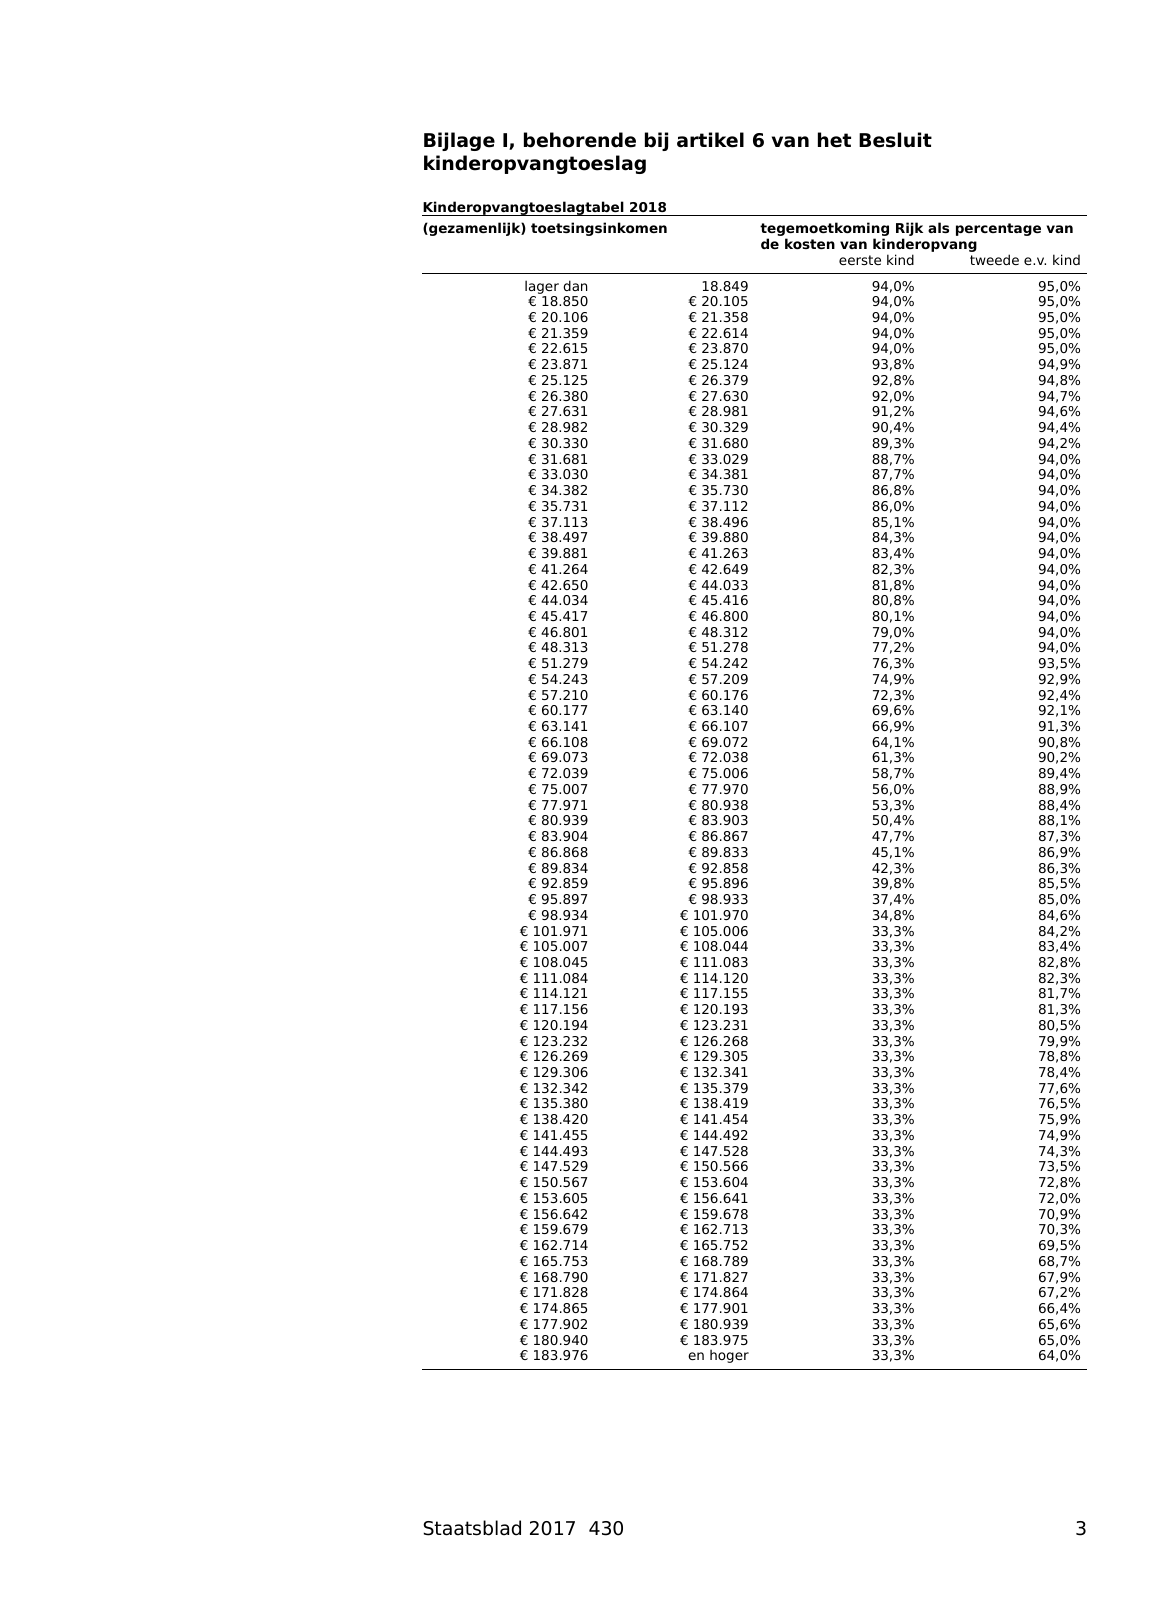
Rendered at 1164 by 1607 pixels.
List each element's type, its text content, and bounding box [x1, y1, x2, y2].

table_cell € 180.939 [588, 1317, 754, 1332]
table_cell € 33.030 [422, 467, 588, 483]
table_cell € 123.231 [588, 1018, 754, 1033]
table_cell € 26.380 [422, 389, 588, 404]
table_cell € 45.416 [588, 593, 754, 609]
table_cell 94,0% [921, 640, 1087, 656]
table_cell 82,3% [921, 971, 1087, 986]
table_cell 33,3% [754, 971, 921, 986]
table_cell 94,0% [921, 577, 1087, 593]
table_cell € 26.379 [588, 373, 754, 388]
table_cell € 174.865 [422, 1301, 588, 1317]
table_cell 33,3% [754, 1049, 921, 1065]
table_cell 91,2% [754, 404, 921, 420]
table_cell € 168.789 [588, 1254, 754, 1269]
table_cell € 66.107 [588, 719, 754, 734]
table_cell 33,3% [754, 1332, 921, 1348]
table_cell € 41.263 [588, 546, 754, 562]
table_cell 94,7% [921, 389, 1087, 404]
table_cell € 54.242 [588, 656, 754, 672]
table_cell 92,0% [754, 389, 921, 404]
table_cell € 95.897 [422, 892, 588, 908]
table_cell 88,4% [921, 798, 1087, 813]
table_cell 70,3% [921, 1222, 1087, 1238]
table_cell 85,1% [754, 514, 921, 530]
table_cell € 35.731 [422, 499, 588, 514]
table_cell € 105.007 [422, 939, 588, 955]
table_cell € 114.121 [422, 986, 588, 1002]
table_cell 33,3% [754, 1081, 921, 1096]
table_cell € 126.269 [422, 1049, 588, 1065]
table_cell € 138.419 [588, 1096, 754, 1112]
table_cell € 159.678 [588, 1206, 754, 1222]
table_cell 33,3% [754, 1175, 921, 1191]
table_cell € 117.156 [422, 1002, 588, 1018]
table_cell 65,6% [921, 1317, 1087, 1332]
table_cell 86,0% [754, 499, 921, 514]
table_cell 80,8% [754, 593, 921, 609]
table_cell € 51.279 [422, 656, 588, 672]
table_cell € 101.970 [588, 908, 754, 923]
table_cell 68,7% [921, 1254, 1087, 1269]
table_cell € 69.073 [422, 750, 588, 766]
table_cell € 20.105 [588, 294, 754, 310]
table_cell 82,3% [754, 562, 921, 577]
table_cell 69,6% [754, 703, 921, 719]
table_cell 95,0% [921, 310, 1087, 326]
table_cell 76,3% [754, 656, 921, 672]
table_cell 33,3% [754, 1285, 921, 1301]
table_cell 85,0% [921, 892, 1087, 908]
table_cell € 54.243 [422, 672, 588, 687]
table_cell 18.849 [588, 274, 754, 294]
table_cell € 147.528 [588, 1144, 754, 1159]
table_cell 73,5% [921, 1159, 1087, 1175]
table_cell 83,4% [921, 939, 1087, 955]
table_cell 33,3% [754, 1191, 921, 1206]
table_cell 33,3% [754, 1065, 921, 1081]
table_cell € 37.112 [588, 499, 754, 514]
table_cell € 46.801 [422, 625, 588, 640]
table_cell € 21.358 [588, 310, 754, 326]
table_cell 67,9% [921, 1269, 1087, 1285]
table_cell 78,4% [921, 1065, 1087, 1081]
table_cell 94,0% [921, 546, 1087, 562]
table_cell € 23.871 [422, 357, 588, 373]
table_cell 92,4% [921, 688, 1087, 703]
table_cell 66,4% [921, 1301, 1087, 1317]
table_cell 81,3% [921, 1002, 1087, 1018]
table_cell € 98.934 [422, 908, 588, 923]
table_cell 95,0% [921, 294, 1087, 310]
table_cell 66,9% [754, 719, 921, 734]
table_cell € 95.896 [588, 876, 754, 892]
table_cell € 162.713 [588, 1222, 754, 1238]
table_cell € 168.790 [422, 1269, 588, 1285]
table_cell 85,5% [921, 876, 1087, 892]
table_cell € 72.039 [422, 766, 588, 782]
table_cell 94,9% [921, 357, 1087, 373]
table_cell € 30.329 [588, 420, 754, 436]
table_cell 94,0% [921, 514, 1087, 530]
table_cell 84,6% [921, 908, 1087, 923]
table_cell € 80.939 [422, 813, 588, 829]
table_cell 76,5% [921, 1096, 1087, 1112]
table_cell € 30.330 [422, 436, 588, 451]
table_cell € 135.379 [588, 1081, 754, 1096]
table_cell 94,8% [921, 373, 1087, 388]
table_cell € 177.901 [588, 1301, 754, 1317]
table_cell 47,7% [754, 829, 921, 845]
table_cell € 25.125 [422, 373, 588, 388]
table_cell € 120.193 [588, 1002, 754, 1018]
table_cell € 126.268 [588, 1034, 754, 1049]
table_cell € 42.649 [588, 562, 754, 577]
table_cell € 111.083 [588, 955, 754, 971]
table_cell € 22.615 [422, 341, 588, 357]
table_cell € 171.827 [588, 1269, 754, 1285]
table_cell € 34.381 [588, 467, 754, 483]
table_cell 37,4% [754, 892, 921, 908]
table_cell € 92.858 [588, 860, 754, 876]
table_cell 45,1% [754, 845, 921, 860]
table_cell 33,3% [754, 1222, 921, 1238]
table_cell € 77.971 [422, 798, 588, 813]
table_cell tegemoetkoming Rijk als percentage van de kosten van kinderopvang [754, 216, 1087, 252]
table_cell 79,0% [754, 625, 921, 640]
table_cell 87,3% [921, 829, 1087, 845]
table_cell 33,3% [754, 1159, 921, 1175]
table_cell € 37.113 [422, 514, 588, 530]
table_cell € 25.124 [588, 357, 754, 373]
table_cell € 60.177 [422, 703, 588, 719]
table_cell 94,0% [921, 483, 1087, 499]
table_cell 84,3% [754, 530, 921, 546]
table_cell 65,0% [921, 1332, 1087, 1348]
table_cell 94,0% [921, 625, 1087, 640]
table_cell € 92.859 [422, 876, 588, 892]
table_cell 94,0% [921, 451, 1087, 467]
table_cell 33,3% [754, 986, 921, 1002]
table_cell € 46.800 [588, 609, 754, 624]
table_cell 94,0% [921, 499, 1087, 514]
table_cell € 156.642 [422, 1206, 588, 1222]
table_header Kinderopvangtoeslagtabel 2018 [422, 199, 1087, 215]
table_cell 90,8% [921, 735, 1087, 750]
table_cell € 180.940 [422, 1332, 588, 1348]
table_cell € 165.753 [422, 1254, 588, 1269]
table_cell € 45.417 [422, 609, 588, 624]
table_cell € 150.566 [588, 1159, 754, 1175]
table_cell € 69.072 [588, 735, 754, 750]
table_cell eerste kind [754, 252, 921, 273]
table_cell € 132.341 [588, 1065, 754, 1081]
table_cell lager dan [422, 274, 588, 294]
table_cell € 171.828 [422, 1285, 588, 1301]
table_cell € 20.106 [422, 310, 588, 326]
table_cell 94,4% [921, 420, 1087, 436]
table_cell € 80.938 [588, 798, 754, 813]
table_cell € 48.313 [422, 640, 588, 656]
table_cell € 57.209 [588, 672, 754, 687]
table_cell 33,3% [754, 1301, 921, 1317]
table_cell 78,8% [921, 1049, 1087, 1065]
table_cell € 114.120 [588, 971, 754, 986]
table_cell 72,3% [754, 688, 921, 703]
table_cell € 28.981 [588, 404, 754, 420]
table_cell 33,3% [754, 1269, 921, 1285]
table_cell 94,0% [921, 562, 1087, 577]
table_cell [588, 252, 754, 273]
table_cell € 77.970 [588, 782, 754, 797]
table_cell 53,3% [754, 798, 921, 813]
table_cell 33,3% [754, 1317, 921, 1332]
table_cell € 48.312 [588, 625, 754, 640]
table_cell € 123.232 [422, 1034, 588, 1049]
table_cell € 31.681 [422, 451, 588, 467]
table_cell € 41.264 [422, 562, 588, 577]
table_cell 77,2% [754, 640, 921, 656]
table_cell € 147.529 [422, 1159, 588, 1175]
table_cell 39,8% [754, 876, 921, 892]
table_cell 33,3% [754, 1018, 921, 1033]
table_cell 80,1% [754, 609, 921, 624]
table_cell 88,1% [921, 813, 1087, 829]
table_cell tweede e.v. kind [921, 252, 1087, 273]
table_cell € 183.976 [422, 1348, 588, 1368]
table_cell 90,2% [921, 750, 1087, 766]
table_cell € 105.006 [588, 923, 754, 939]
table_cell € 75.007 [422, 782, 588, 797]
table_cell 77,6% [921, 1081, 1087, 1096]
table_cell € 66.108 [422, 735, 588, 750]
table_cell € 98.933 [588, 892, 754, 908]
table_cell € 86.867 [588, 829, 754, 845]
table_cell 74,9% [754, 672, 921, 687]
table_cell € 153.605 [422, 1191, 588, 1206]
table_cell € 39.881 [422, 546, 588, 562]
table_cell 33,3% [754, 1206, 921, 1222]
table_cell € 156.641 [588, 1191, 754, 1206]
table_cell € 120.194 [422, 1018, 588, 1033]
table_cell € 111.084 [422, 971, 588, 986]
table_cell € 35.730 [588, 483, 754, 499]
table_cell € 108.044 [588, 939, 754, 955]
table_cell 94,0% [921, 467, 1087, 483]
table_cell 33,3% [754, 1128, 921, 1143]
table_cell 86,3% [921, 860, 1087, 876]
table_cell € 177.902 [422, 1317, 588, 1332]
table_cell € 135.380 [422, 1096, 588, 1112]
table_cell € 144.492 [588, 1128, 754, 1143]
table_cell 94,2% [921, 436, 1087, 451]
table_cell € 33.029 [588, 451, 754, 467]
table_cell [422, 252, 588, 273]
table_cell 72,0% [921, 1191, 1087, 1206]
table_cell 92,8% [754, 373, 921, 388]
table_cell 61,3% [754, 750, 921, 766]
table_cell 79,9% [921, 1034, 1087, 1049]
table_cell € 39.880 [588, 530, 754, 546]
table_cell € 86.868 [422, 845, 588, 860]
table_cell 84,2% [921, 923, 1087, 939]
table_cell 70,9% [921, 1206, 1087, 1222]
table_cell € 72.038 [588, 750, 754, 766]
table_cell € 183.975 [588, 1332, 754, 1348]
table_cell 94,0% [754, 341, 921, 357]
table_cell 81,7% [921, 986, 1087, 1002]
table_cell 94,6% [921, 404, 1087, 420]
table_cell 87,7% [754, 467, 921, 483]
table_cell 89,3% [754, 436, 921, 451]
table_cell € 101.971 [422, 923, 588, 939]
table_cell 90,4% [754, 420, 921, 436]
table_cell € 23.870 [588, 341, 754, 357]
table_cell € 153.604 [588, 1175, 754, 1191]
table_cell € 138.420 [422, 1112, 588, 1128]
table_cell 33,3% [754, 1002, 921, 1018]
table_cell € 27.630 [588, 389, 754, 404]
table_cell 34,8% [754, 908, 921, 923]
table_cell 64,1% [754, 735, 921, 750]
table_cell € 60.176 [588, 688, 754, 703]
table_cell 95,0% [921, 341, 1087, 357]
table_cell € 83.903 [588, 813, 754, 829]
table_cell 88,9% [921, 782, 1087, 797]
table_cell € 165.752 [588, 1238, 754, 1254]
table_cell en hoger [588, 1348, 754, 1368]
table_cell 81,8% [754, 577, 921, 593]
table_cell € 28.982 [422, 420, 588, 436]
table_cell € 150.567 [422, 1175, 588, 1191]
table_cell € 75.006 [588, 766, 754, 782]
table_cell 58,7% [754, 766, 921, 782]
table_cell € 129.306 [422, 1065, 588, 1081]
table_cell € 34.382 [422, 483, 588, 499]
table_cell 33,3% [754, 1254, 921, 1269]
table_cell € 83.904 [422, 829, 588, 845]
table_cell € 63.140 [588, 703, 754, 719]
table_cell € 44.034 [422, 593, 588, 609]
table_cell € 132.342 [422, 1081, 588, 1096]
table_cell € 21.359 [422, 326, 588, 341]
table_cell € 51.278 [588, 640, 754, 656]
table_cell 86,8% [754, 483, 921, 499]
table_cell 33,3% [754, 939, 921, 955]
table_cell 83,4% [754, 546, 921, 562]
table_cell € 141.454 [588, 1112, 754, 1128]
table_cell € 89.833 [588, 845, 754, 860]
table_cell € 31.680 [588, 436, 754, 451]
table_cell 86,9% [921, 845, 1087, 860]
table_cell 33,3% [754, 1238, 921, 1254]
table_cell 93,5% [921, 656, 1087, 672]
table_cell € 89.834 [422, 860, 588, 876]
table_cell € 162.714 [422, 1238, 588, 1254]
table_cell 94,0% [921, 609, 1087, 624]
table_cell 56,0% [754, 782, 921, 797]
table_cell 94,0% [921, 530, 1087, 546]
table_cell 88,7% [754, 451, 921, 467]
table_cell 82,8% [921, 955, 1087, 971]
table_cell 95,0% [921, 274, 1087, 294]
table_cell € 117.155 [588, 986, 754, 1002]
table_cell 74,3% [921, 1144, 1087, 1159]
table_cell 91,3% [921, 719, 1087, 734]
table_cell 69,5% [921, 1238, 1087, 1254]
table_cell 33,3% [754, 1034, 921, 1049]
table_cell € 22.614 [588, 326, 754, 341]
table_cell € 44.033 [588, 577, 754, 593]
table_cell € 38.496 [588, 514, 754, 530]
table_cell 33,3% [754, 1144, 921, 1159]
table_cell 33,3% [754, 1112, 921, 1128]
table_cell 74,9% [921, 1128, 1087, 1143]
table_cell € 144.493 [422, 1144, 588, 1159]
table_cell 94,0% [754, 294, 921, 310]
table_cell 94,0% [921, 593, 1087, 609]
table_cell € 63.141 [422, 719, 588, 734]
table_cell 89,4% [921, 766, 1087, 782]
table_cell (gezamenlijk) toetsingsinkomen [422, 216, 754, 252]
table_cell 92,1% [921, 703, 1087, 719]
table_cell 72,8% [921, 1175, 1087, 1191]
table_cell € 141.455 [422, 1128, 588, 1143]
table_cell 33,3% [754, 955, 921, 971]
table_cell 75,9% [921, 1112, 1087, 1128]
table_cell 33,3% [754, 1348, 921, 1368]
table_cell € 129.305 [588, 1049, 754, 1065]
table_cell € 108.045 [422, 955, 588, 971]
table_cell € 159.679 [422, 1222, 588, 1238]
table_cell 42,3% [754, 860, 921, 876]
table_cell 95,0% [921, 326, 1087, 341]
table_cell 94,0% [754, 310, 921, 326]
table_cell 33,3% [754, 923, 921, 939]
table_cell € 174.864 [588, 1285, 754, 1301]
table_cell 67,2% [921, 1285, 1087, 1301]
subtitle Bijlage I, behorende bij artikel 6 van het Besluit kinderopvangtoeslag [422, 130, 1087, 174]
table_cell 94,0% [754, 326, 921, 341]
table_cell 80,5% [921, 1018, 1087, 1033]
table_cell 94,0% [754, 274, 921, 294]
table_cell 33,3% [754, 1096, 921, 1112]
table_cell € 57.210 [422, 688, 588, 703]
table_cell € 18.850 [422, 294, 588, 310]
table_cell 93,8% [754, 357, 921, 373]
table_cell € 38.497 [422, 530, 588, 546]
table_cell 50,4% [754, 813, 921, 829]
table_cell € 27.631 [422, 404, 588, 420]
table_cell € 42.650 [422, 577, 588, 593]
table_cell 92,9% [921, 672, 1087, 687]
table_cell 64,0% [921, 1348, 1087, 1368]
